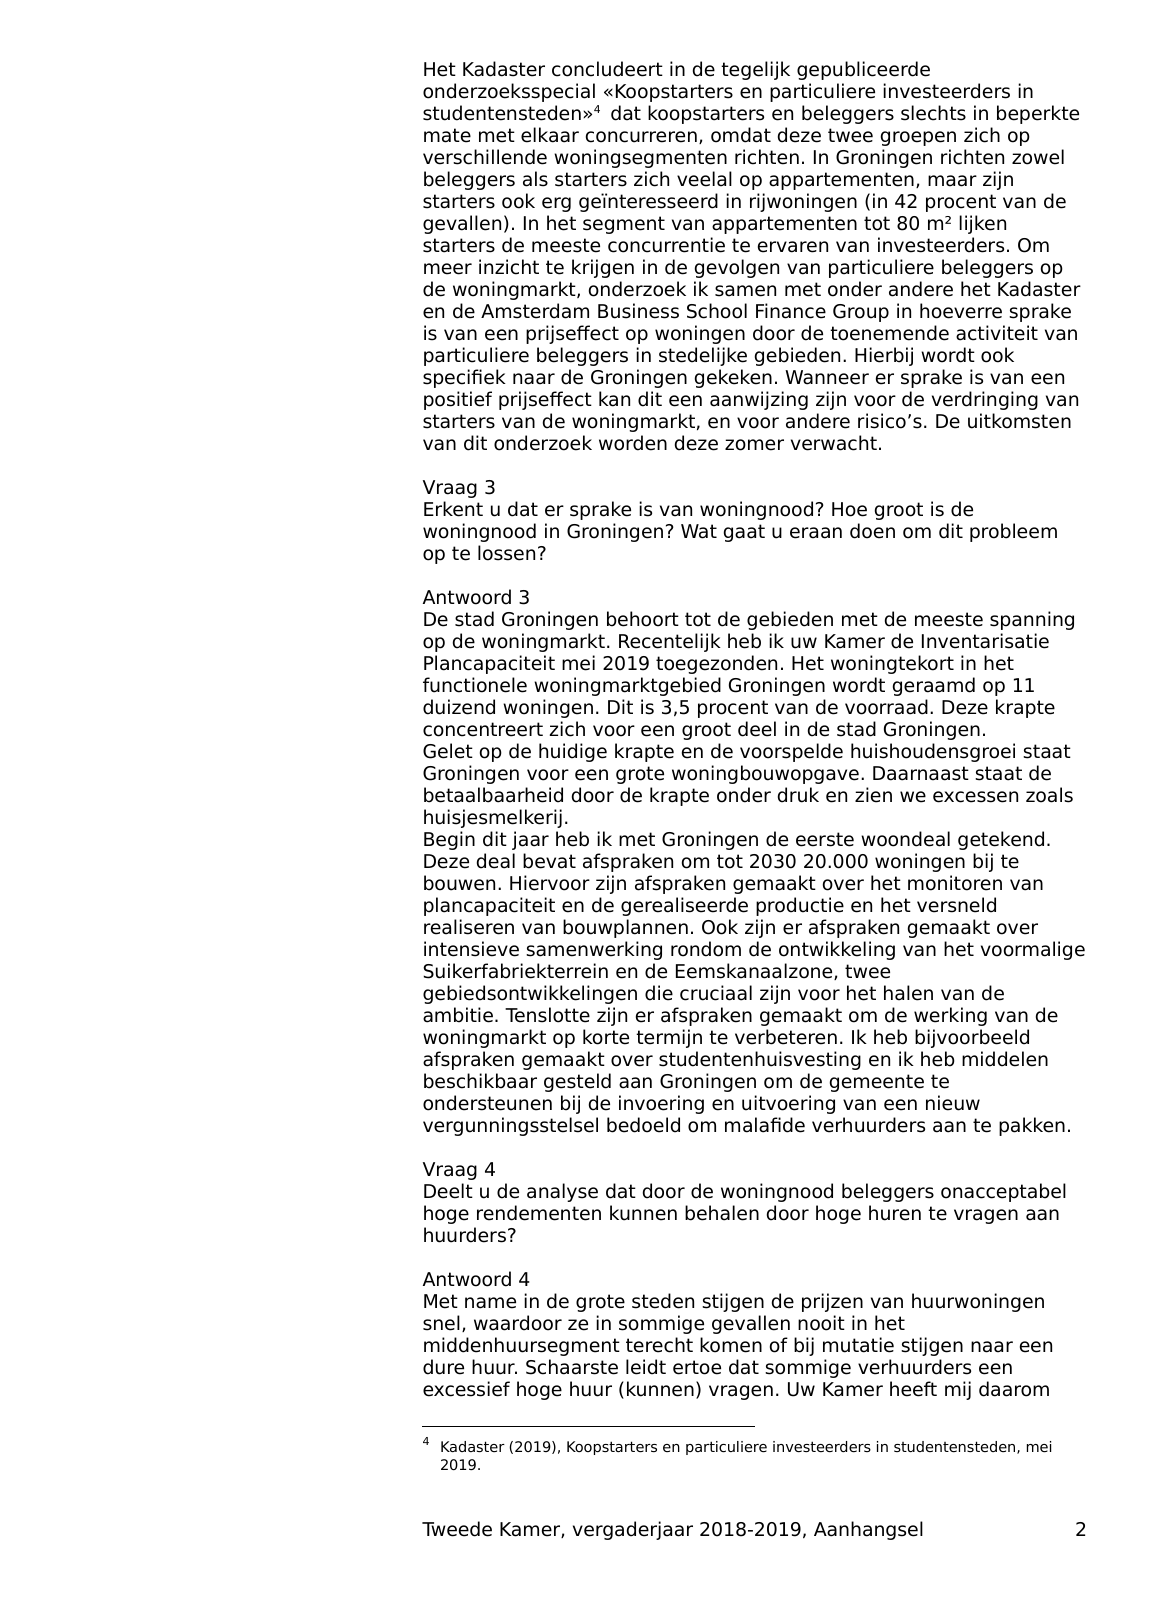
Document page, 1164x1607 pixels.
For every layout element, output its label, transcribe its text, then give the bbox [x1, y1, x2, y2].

text Gelet op de huidige krapte en de voorspelde huishoudensgroei staat Groningen voor een grote woningbouwopgave. Daarnaast staat de betaalbaarheid door de krapte onder druk en zien we excessen zoals huisjesmelkerij. [422, 741, 1087, 829]
text Deelt u de analyse dat door de woningnood beleggers onacceptabel hoge rendementen kunnen behalen door hoge huren te vragen aan huurders? [422, 1181, 1087, 1247]
text Antwoord 4 [422, 1269, 1087, 1291]
text Het Kadaster concludeert in de tegelijk gepubliceerde onderzoeksspecial «Koopstarters en particuliere investeerders in studentensteden» dat koopstarters en beleggers slechts in beperkte mate met elkaar concurreren, omdat deze twee groepen zich op verschillende woningsegmenten richten. In Groningen richten zowel beleggers als starters zich veelal op appartementen, maar zijn starters ook erg geïnteresseerd in rijwoningen (in 42 procent van de gevallen). In het segment van appartementen tot 80 m² lijken starters de meeste concurrentie te ervaren van investeerders. Om meer inzicht te krijgen in de gevolgen van particuliere beleggers op de woningmarkt, onderzoek ik samen met onder andere het Kadaster en de Amsterdam Business School Finance Group in hoeverre sprake is van een prijseffect op woningen door de toenemende activiteit van particuliere beleggers in stedelijke gebieden. Hierbij wordt ook specifiek naar de Groningen gekeken. Wanneer er sprake is van een positief prijseffect kan dit een aanwijzing zijn voor de verdringing van starters van de woningmarkt, en voor andere risico’s. De uitkomsten van dit onderzoek worden deze zomer verwacht. [422, 59, 1087, 455]
text Erkent u dat er sprake is van woningnood? Hoe groot is de woningnood in Groningen? Wat gaat u eraan doen om dit probleem op te lossen? [422, 499, 1087, 565]
text Met name in de grote steden stijgen de prijzen van huurwoningen snel, waardoor ze in sommige gevallen nooit in het middenhuursegment terecht komen of bij mutatie stijgen naar een dure huur. Schaarste leidt ertoe dat sommige verhuurders een excessief hoge huur (kunnen) vragen. Uw Kamer heeft mij daarom [422, 1291, 1087, 1401]
text De stad Groningen behoort tot de gebieden met de meeste spanning op de woningmarkt. Recentelijk heb ik uw Kamer de Inventarisatie Plancapaciteit mei 2019 toegezonden. Het woningtekort in het functionele woningmarktgebied Groningen wordt geraamd op 11 duizend woningen. Dit is 3,5 procent van de voorraad. Deze krapte concentreert zich voor een groot deel in de stad Groningen. [422, 609, 1087, 741]
text Begin dit jaar heb ik met Groningen de eerste woondeal getekend. Deze deal bevat afspraken om tot 2030 20.000 woningen bij te bouwen. Hiervoor zijn afspraken gemaakt over het monitoren van plancapaciteit en de gerealiseerde productie en het versneld realiseren van bouwplannen. Ook zijn er afspraken gemaakt over intensieve samenwerking rondom de ontwikkeling van het voormalige Suikerfabriekterrein en de Eemskanaalzone, twee gebiedsontwikkelingen die cruciaal zijn voor het halen van de ambitie. Tenslotte zijn er afspraken gemaakt om de werking van de woningmarkt op korte termijn te verbeteren. Ik heb bijvoorbeeld afspraken gemaakt over studentenhuisvesting en ik heb middelen beschikbaar gesteld aan Groningen om de gemeente te ondersteunen bij de invoering en uitvoering van een nieuw vergunningsstelsel bedoeld om malafide verhuurders aan te pakken. [422, 829, 1087, 1136]
text Kadaster (2019), Koopstarters en particuliere investeerders in studentensteden, mei 2019. [422, 1435, 1087, 1474]
text Vraag 3 [422, 477, 1087, 499]
text Vraag 4 [422, 1159, 1087, 1181]
text Antwoord 3 [422, 587, 1087, 609]
